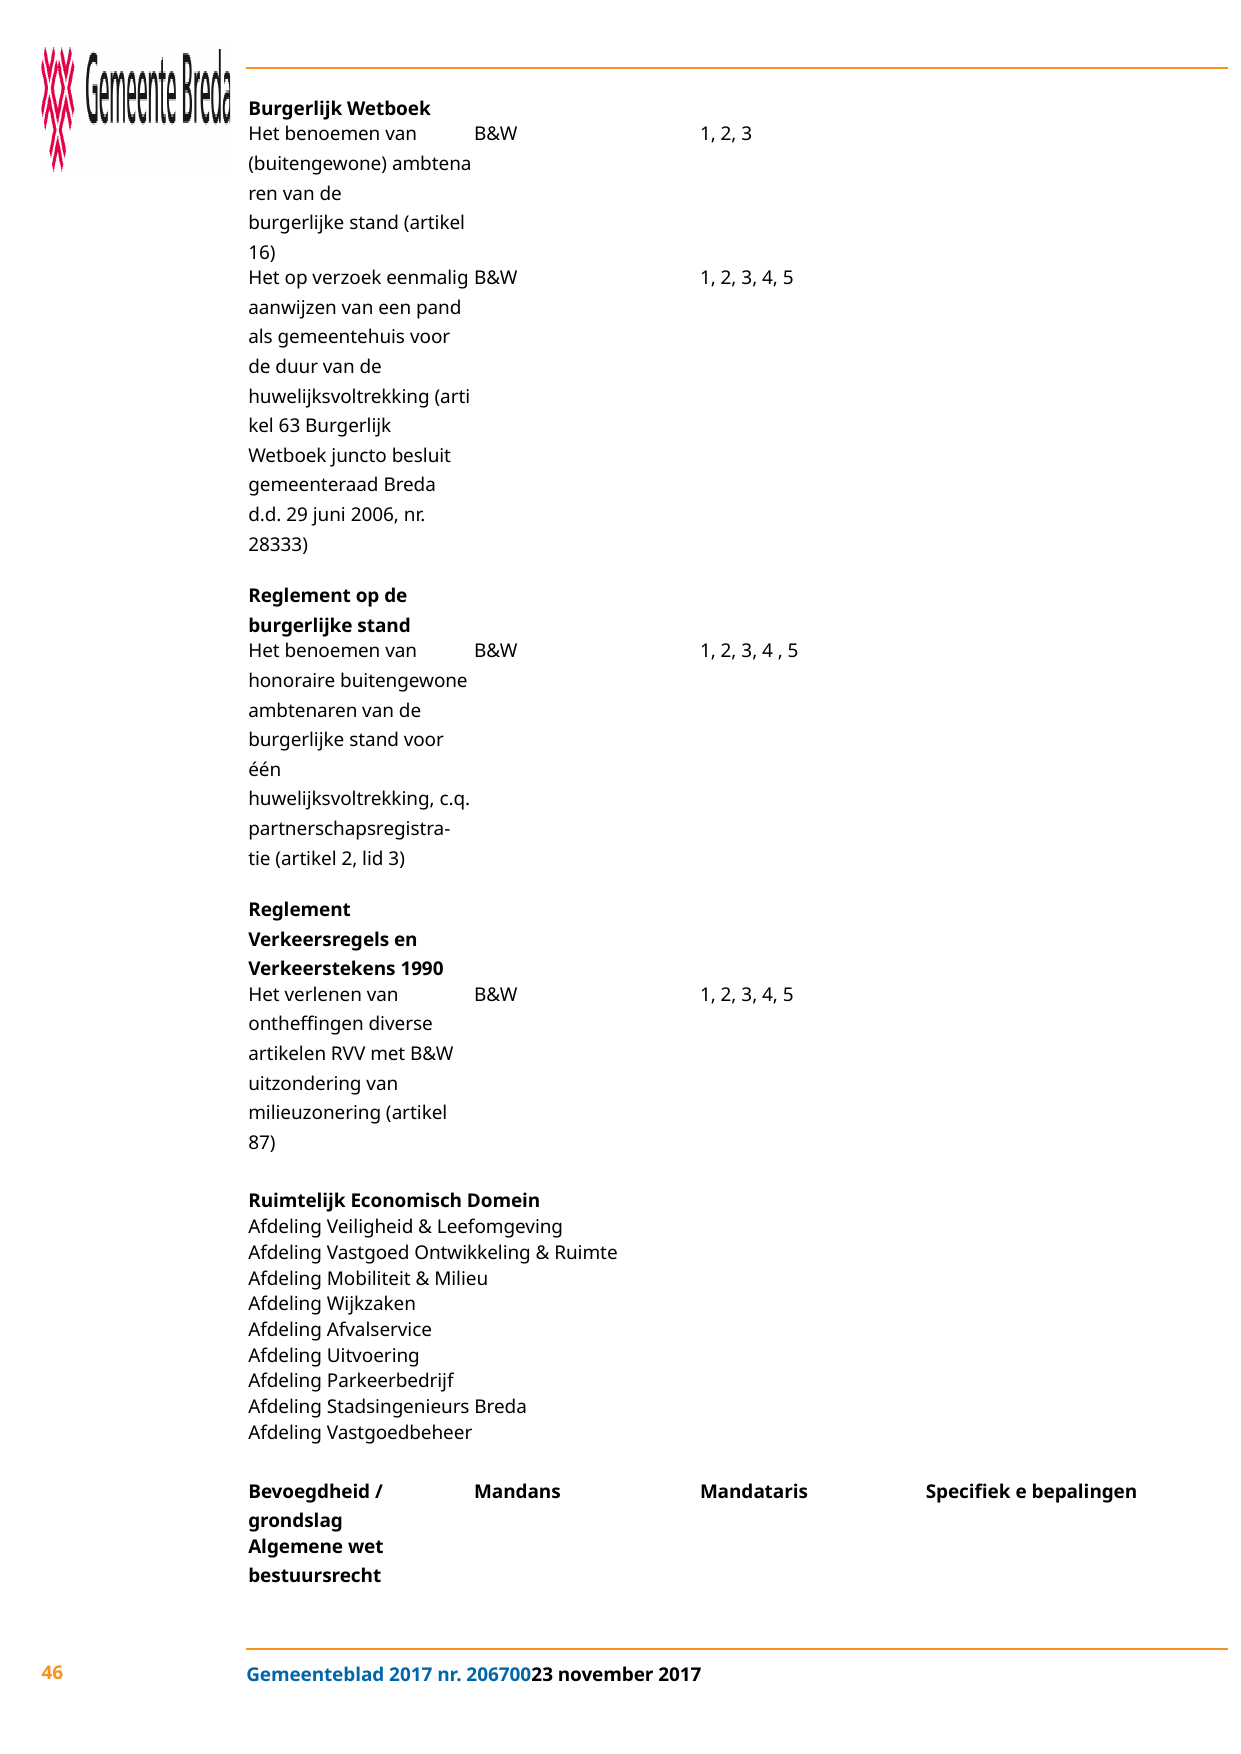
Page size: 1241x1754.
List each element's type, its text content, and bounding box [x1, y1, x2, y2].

table_cell [926, 557, 1152, 582]
table_cell [700, 1533, 926, 1588]
table_cell B&W [474, 981, 700, 1155]
table_header Ruimtelijk Economisch Domein [248, 1188, 1152, 1213]
table_cell [926, 1533, 1152, 1588]
table_cell Het op verzoek eenmalig aanwijzen van een pand als gemeentehuis voor de duur van de huwelijksvoltrekking (artikel 63 Burgerlijk Wetboek juncto besluit gemeenteraad Breda d.d. 29 juni 2006, nr. 28333) [248, 265, 474, 557]
table_cell [474, 1533, 700, 1588]
table_cell [926, 121, 1152, 264]
table_cell Algemene wet bestuursrecht [248, 1533, 474, 1588]
table_cell Burgerlijk Wetboek [248, 95, 474, 121]
table_header Mandans [474, 1478, 700, 1533]
table_cell [700, 95, 926, 121]
table_cell 1, 2, 3 [700, 121, 926, 264]
table_cell Afdeling Wijkzaken [248, 1291, 1152, 1316]
table_cell 1, 2, 3, 4, 5 [700, 981, 926, 1155]
table_header Mandataris [700, 1478, 926, 1533]
table_cell [926, 981, 1152, 1155]
table_cell 1, 2, 3, 4, 5 [700, 265, 926, 557]
table_cell 1, 2, 3, 4 , 5 [700, 638, 926, 870]
table_cell [700, 557, 926, 582]
table_cell [474, 557, 700, 582]
table_cell Afdeling Veiligheid & Leefomgeving [248, 1213, 1152, 1239]
table_cell [474, 870, 700, 896]
table_cell Afdeling Mobiliteit & Milieu [248, 1265, 1152, 1291]
table_cell [248, 870, 474, 896]
table_cell [926, 870, 1152, 896]
table_cell [926, 638, 1152, 870]
table_cell Het benoemen van (buitengewone) ambtenaren van de burgerlijke stand (artikel 16) [248, 121, 474, 264]
table_cell [926, 896, 1152, 981]
table_cell Het verlenen van ontheffingen diverse artikelen RVV met B&W uitzondering van milieuzonering (artikel 87) [248, 981, 474, 1155]
table_cell [700, 870, 926, 896]
table_cell B&W [474, 265, 700, 557]
picture [41, 47, 231, 172]
table_cell [700, 582, 926, 638]
table_cell [926, 95, 1152, 121]
table_cell [248, 557, 474, 582]
table_cell Afdeling Vastgoedbeheer [248, 1419, 1152, 1445]
table_cell B&W [474, 121, 700, 264]
table_cell [474, 896, 700, 981]
table_cell Reglement Verkeersregels en Verkeerstekens 1990 [248, 896, 474, 981]
table_cell [474, 95, 700, 121]
table_cell [926, 265, 1152, 557]
table_cell Afdeling Vastgoed Ontwikkeling & Ruimte [248, 1239, 1152, 1265]
table_header Specifiek e bepalingen [926, 1478, 1152, 1533]
table_cell [926, 582, 1152, 638]
table_cell Afdeling Uitvoering [248, 1342, 1152, 1368]
table_cell Afdeling Afvalservice [248, 1316, 1152, 1342]
table_header Bevoegdheid / grondslag [248, 1478, 474, 1533]
table_cell Reglement op de burgerlijke stand [248, 582, 474, 638]
table_cell [700, 896, 926, 981]
table_cell [474, 582, 700, 638]
table_cell Afdeling Stadsingenieurs Breda [248, 1394, 1152, 1419]
table_cell Afdeling Parkeerbedrijf [248, 1368, 1152, 1393]
table_cell B&W [474, 638, 700, 870]
table_cell Het benoemen van honoraire buitengewone ambtenaren van de burgerlijke stand voor één huwelijksvoltrekking, c.q. partnerschapsregistra- tie (artikel 2, lid 3) [248, 638, 474, 870]
